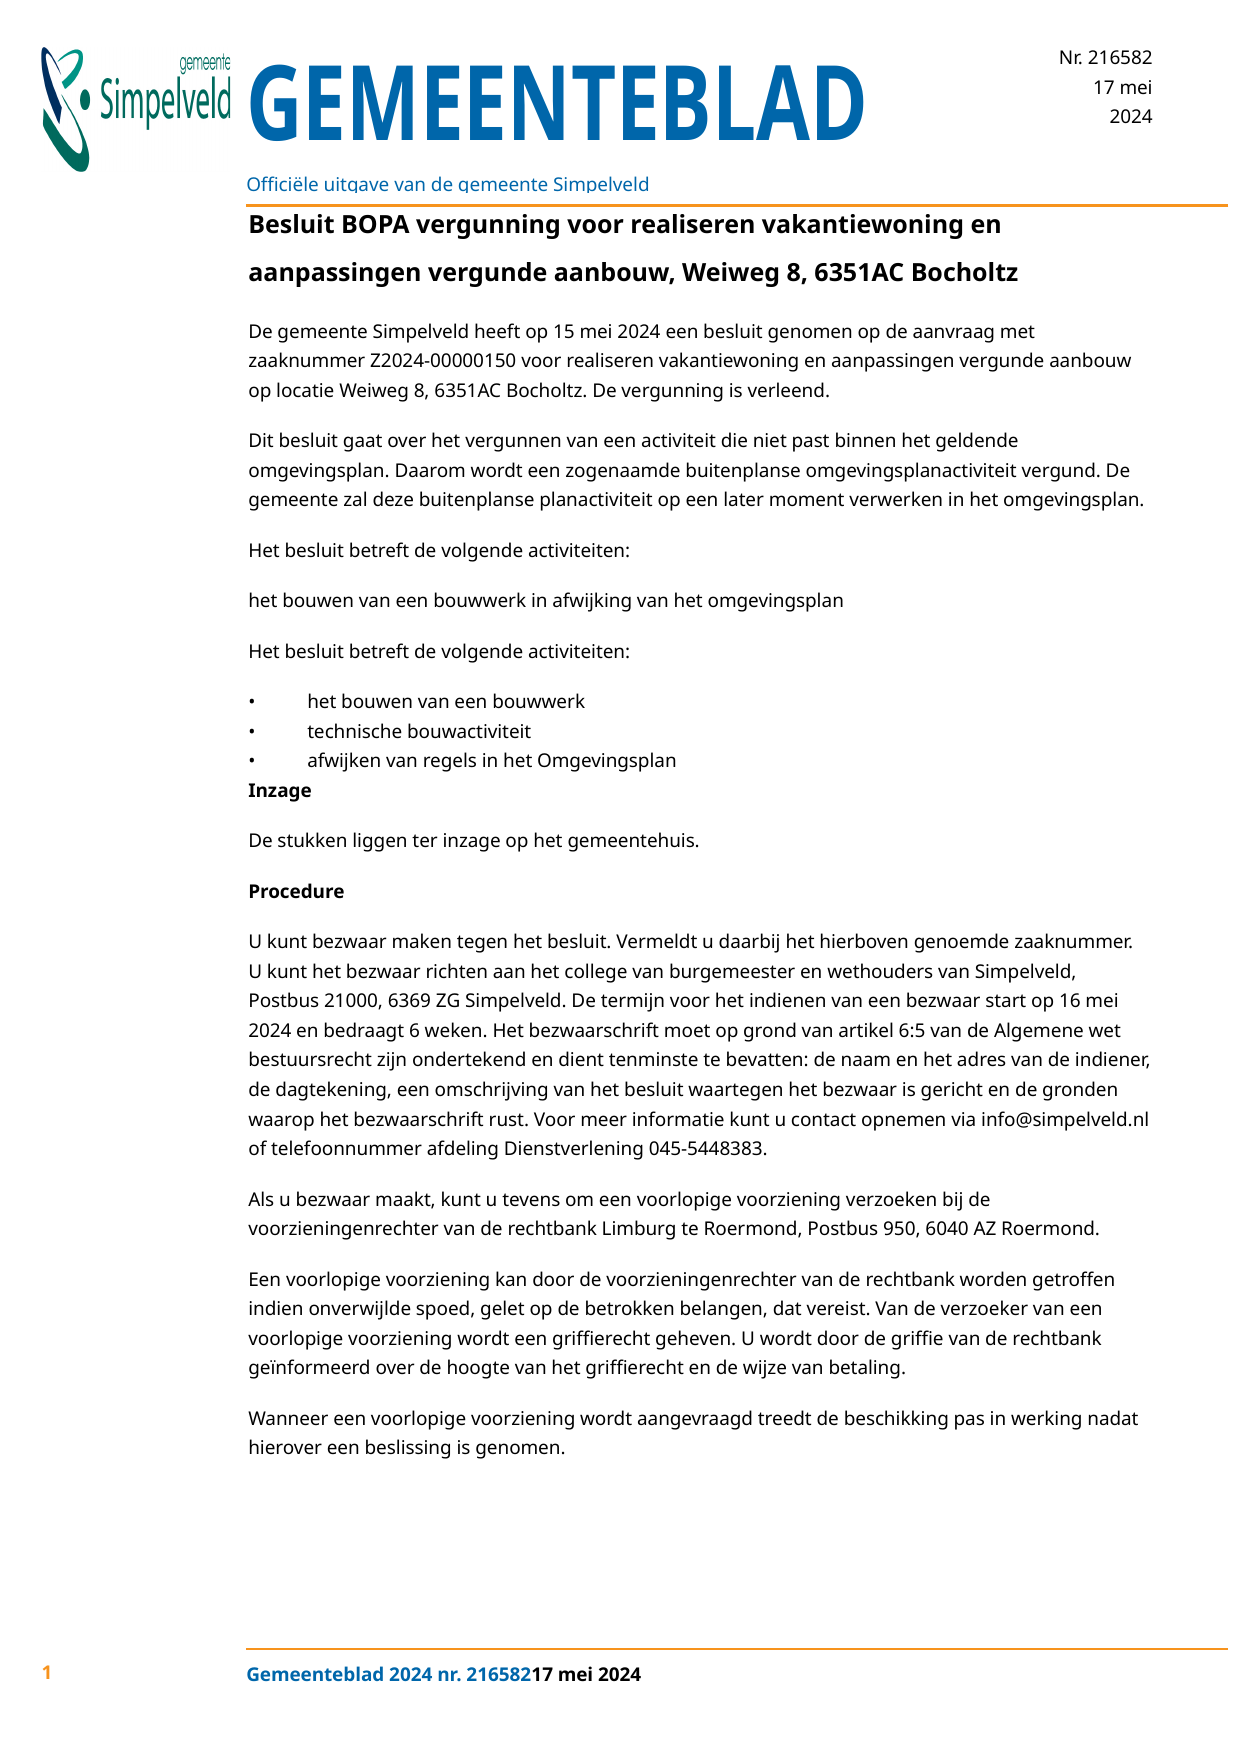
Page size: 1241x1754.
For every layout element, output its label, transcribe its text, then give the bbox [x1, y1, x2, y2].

text Het besluit betreft de volgende activiteiten: [248, 537, 1152, 563]
text Inzage [248, 777, 1152, 803]
text Besluit BOPA vergunning voor realiseren vakantiewoning en aanpassingen vergunde aanbouw, Weiweg 8, 6351AC Bocholtz [248, 207, 1152, 288]
text U kunt bezwaar maken tegen het besluit. Vermeldt u daarbij het hierboven genoemde zaaknummer. U kunt het bezwaar richten aan het college van burgemeester en wethouders van Simpelveld, Postbus 21000, 6369 ZG Simpelveld. De termijn voor het indienen van een bezwaar start op 16 mei 2024 en bedraagt 6 weken. Het bezwaarschrift moet op grond van artikel 6:5 van de Algemene wet bestuursrecht zijn ondertekend en dient tenminste te bevatten: de naam en het adres van de indiener, de dagtekening, een omschrijving van het besluit waartegen het bezwaar is gericht en de gronden waarop het bezwaarschrift rust. Voor meer informatie kunt u contact opnemen via info@simpelveld.nl of telefoonnummer afdeling Dienstverlening 045-5448383. [248, 928, 1152, 1161]
list afwijken van regels in het Omgevingsplan [248, 747, 1152, 773]
picture [41, 47, 231, 172]
text De stukken liggen ter inzage op het gemeentehuis. [248, 827, 1152, 853]
text Een voorlopige voorziening kan door de voorzieningenrechter van de rechtbank worden getroffen indien onverwijlde spoed, gelet op de betrokken belangen, dat vereist. Van de verzoeker van een voorlopige voorziening wordt een griffierecht geheven. U wordt door de griffie van de rechtbank geïnformeerd over de hoogte van het griffierecht en de wijze van betaling. [248, 1266, 1152, 1380]
text Wanneer een voorlopige voorziening wordt aangevraagd treedt de beschikking pas in werking nadat hierover een beslissing is genomen. [248, 1405, 1152, 1460]
text De gemeente Simpelveld heeft op 15 mei 2024 een besluit genomen op de aanvraag met zaaknummer Z2024-00000150 voor realiseren vakantiewoning en aanpassingen vergunde aanbouw op locatie Weiweg 8, 6351AC Bocholtz. De vergunning is verleend. [248, 318, 1152, 403]
text Als u bezwaar maakt, kunt u tevens om een voorlopige voorziening verzoeken bij de voorzieningenrechter van de rechtbank Limburg te Roermond, Postbus 950, 6040 AZ Roermond. [248, 1186, 1152, 1241]
list het bouwen van een bouwwerk [248, 688, 1152, 714]
list technische bouwactiviteit [248, 718, 1152, 744]
text Procedure [248, 878, 1152, 904]
text Dit besluit gaat over het vergunnen van een activiteit die niet past binnen het geldende omgevingsplan. Daarom wordt een zogenaamde buitenplanse omgevingsplanactiviteit vergund. De gemeente zal deze buitenplanse planactiviteit op een later moment verwerken in het omgevingsplan. [248, 427, 1152, 512]
text het bouwen van een bouwwerk in afwijking van het omgevingsplan [248, 587, 1152, 613]
text Het besluit betreft de volgende activiteiten: [248, 638, 1152, 664]
